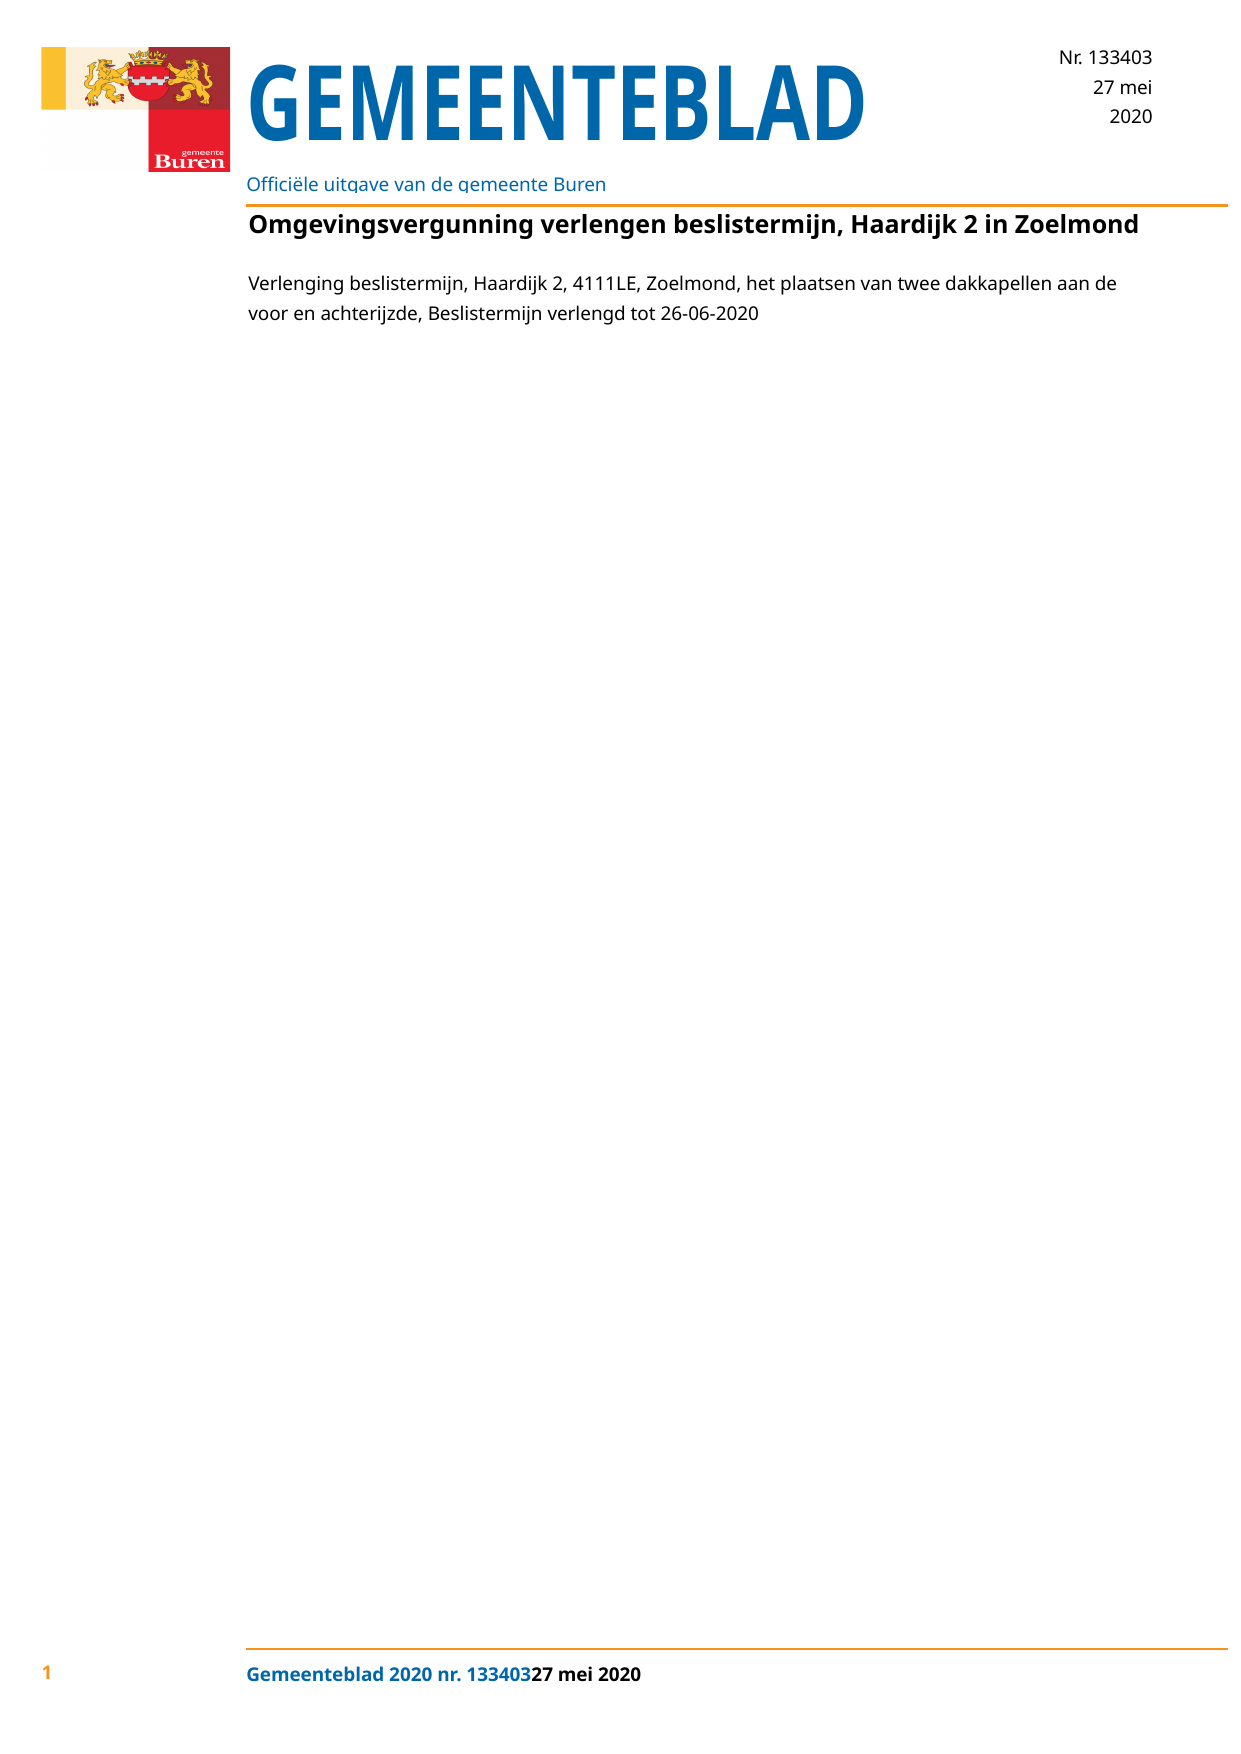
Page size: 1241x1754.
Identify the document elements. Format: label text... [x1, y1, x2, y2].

picture [41, 47, 231, 172]
text Verlenging beslistermijn, Haardijk 2, 4111LE, Zoelmond, het plaatsen van twee dakkapellen aan de voor en achterijzde, Beslistermijn verlengd tot 26-06-2020 [248, 270, 1152, 326]
text Omgevingsvergunning verlengen beslistermijn, Haardijk 2 in Zoelmond [248, 207, 1152, 241]
